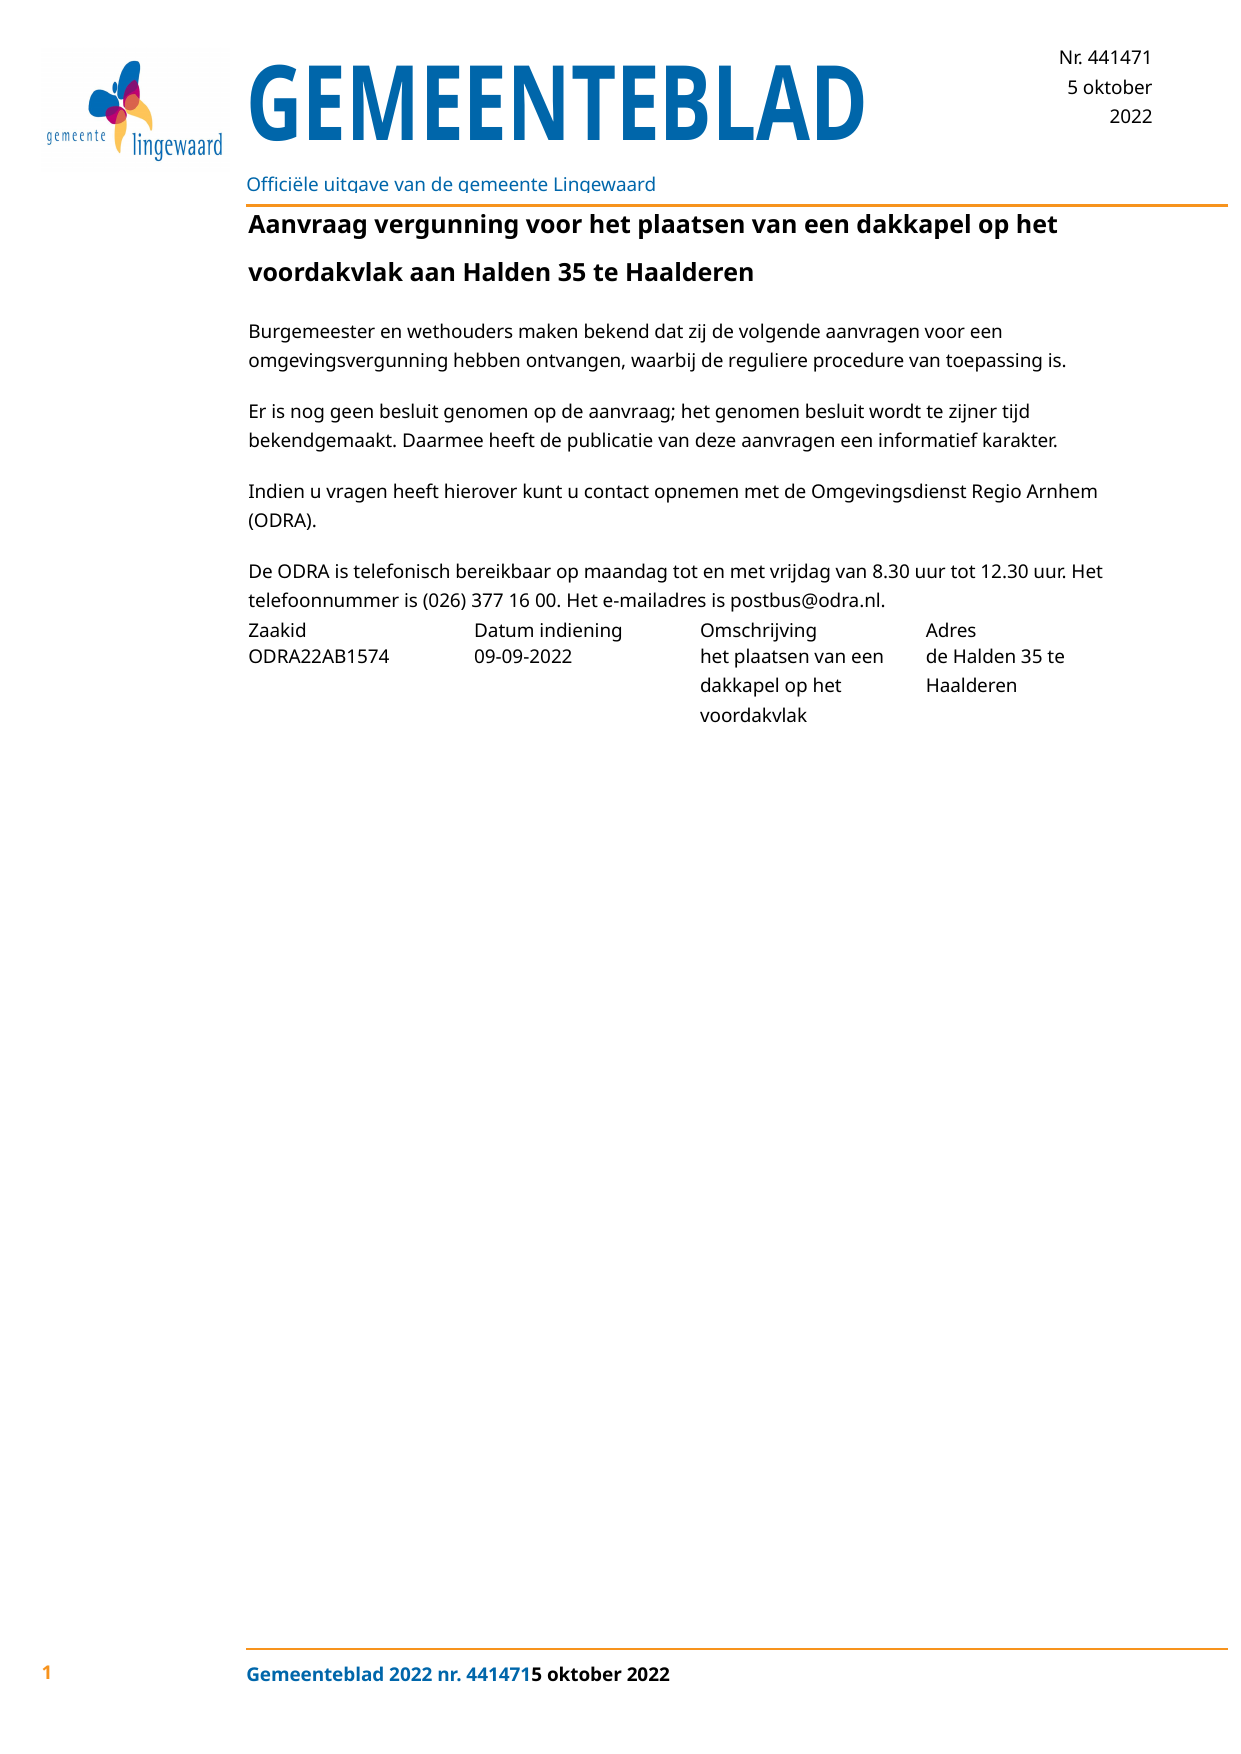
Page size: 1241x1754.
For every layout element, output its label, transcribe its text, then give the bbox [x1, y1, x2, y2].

text Indien u vragen heeft hierover kunt u contact opnemen met de Omgevingsdienst Regio Arnhem (ODRA). [248, 478, 1152, 533]
text Burgemeester en wethouders maken bekend dat zij de volgende aanvragen voor een omgevingsvergunning hebben ontvangen, waarbij de reguliere procedure van toepassing is. [248, 318, 1152, 373]
table_header Adres [926, 617, 1152, 643]
table_header Omschrijving [700, 617, 926, 643]
table_cell de Halden 35 te Haalderen [926, 643, 1152, 728]
text Aanvraag vergunning voor het plaatsen van een dakkapel op het voordakvlak aan Halden 35 te Haalderen [248, 207, 1152, 288]
text De ODRA is telefonisch bereikbaar op maandag tot en met vrijdag van 8.30 uur tot 12.30 uur. Het telefoonnummer is (026) 377 16 00. Het e-mailadres is postbus@odra.nl. [248, 558, 1152, 613]
picture [41, 47, 231, 172]
text Er is nog geen besluit genomen op de aanvraag; het genomen besluit wordt te zijner tijd bekendgemaakt. Daarmee heeft de publicatie van deze aanvragen een informatief karakter. [248, 398, 1152, 453]
table_header Datum indiening [474, 617, 700, 643]
table_cell ODRA22AB1574 [248, 643, 474, 728]
table_cell 09-09-2022 [474, 643, 700, 728]
table_header Zaakid [248, 617, 474, 643]
table_cell het plaatsen van een dakkapel op het voordakvlak [700, 643, 926, 728]
